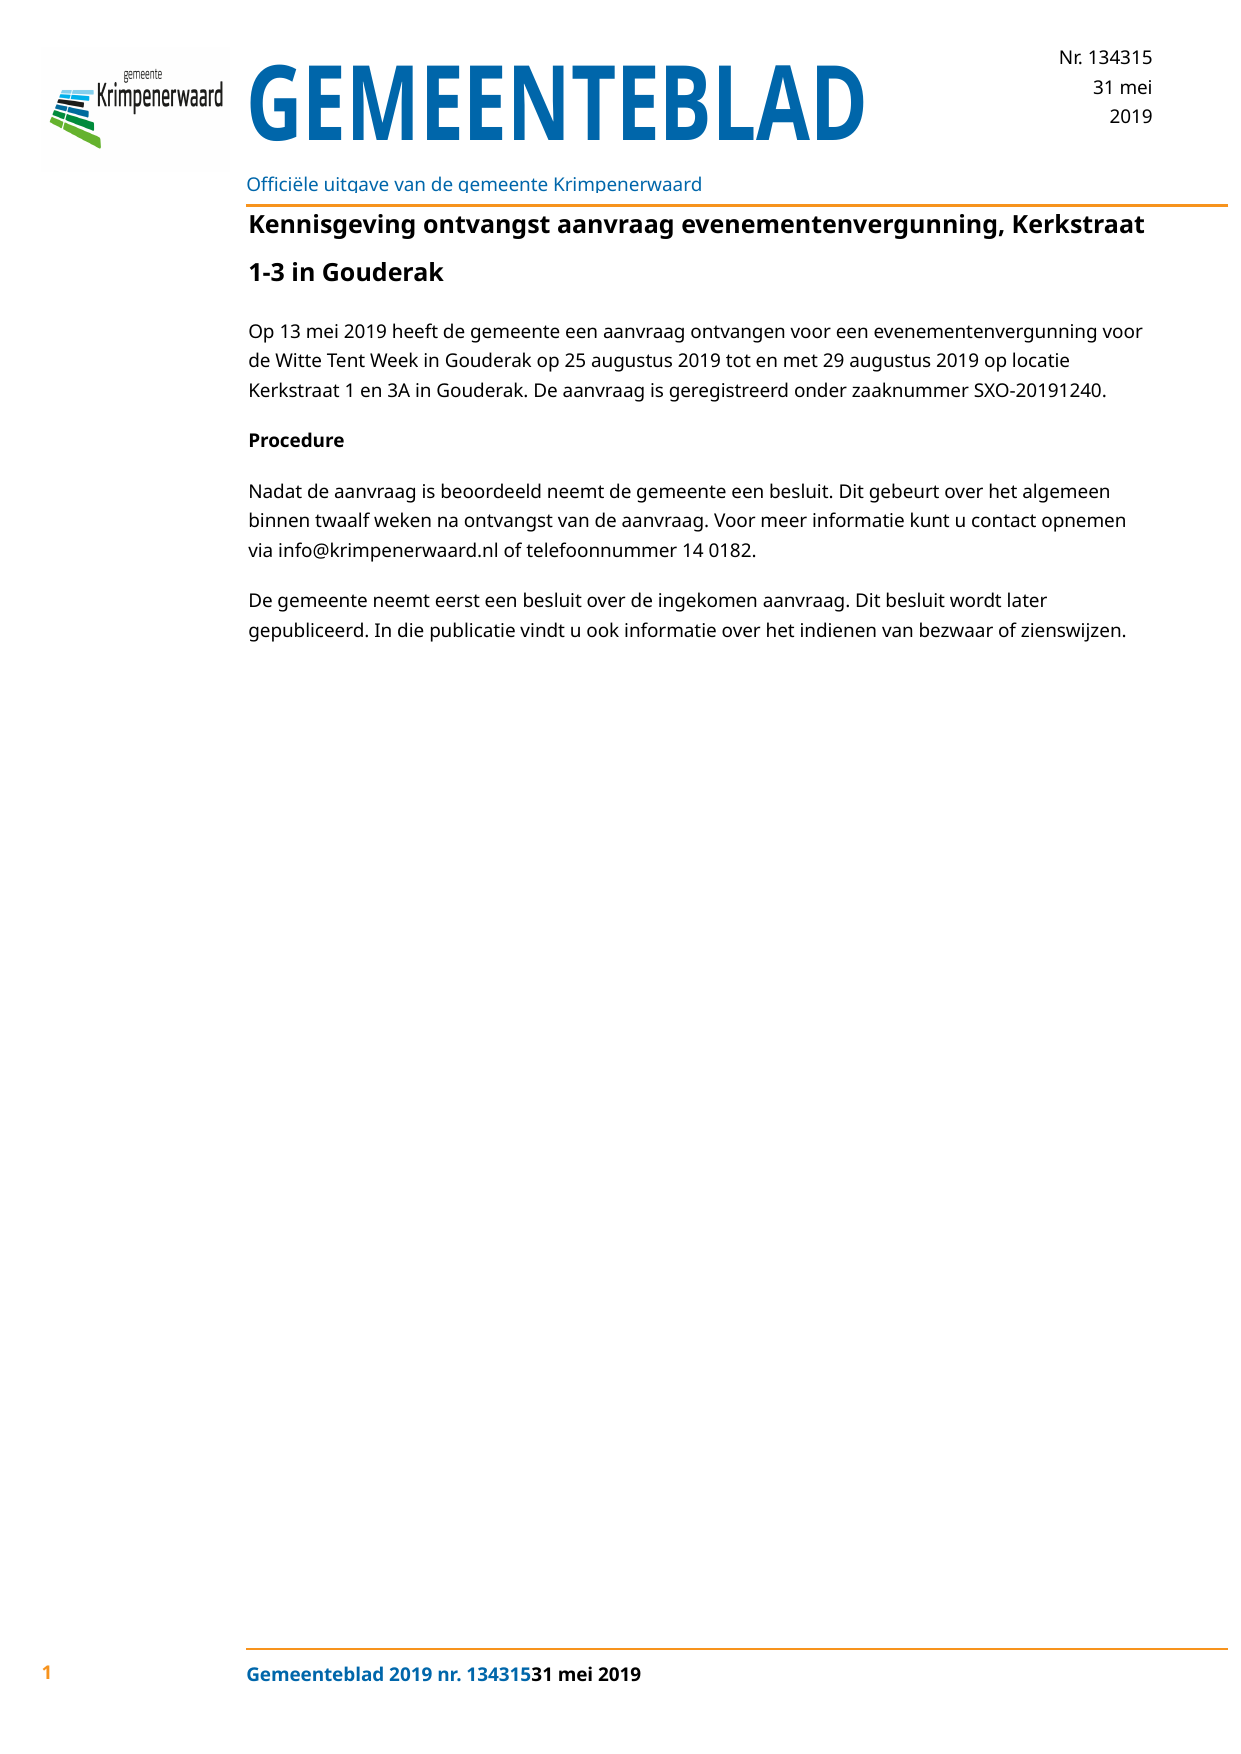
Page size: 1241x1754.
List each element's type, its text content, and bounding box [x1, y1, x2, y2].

text Procedure [248, 427, 1152, 453]
picture [41, 47, 231, 172]
text Nadat de aanvraag is beoordeeld neemt de gemeente een besluit. Dit gebeurt over het algemeen binnen twaalf weken na ontvangst van de aanvraag. Voor meer informatie kunt u contact opnemen via info@krimpenerwaard.nl of telefoonnummer 14 0182. [248, 478, 1152, 563]
text De gemeente neemt eerst een besluit over de ingekomen aanvraag. Dit besluit wordt later gepubliceerd. In die publicatie vindt u ook informatie over het indienen van bezwaar of zienswijzen. [248, 587, 1152, 643]
text Kennisgeving ontvangst aanvraag evenementenvergunning, Kerkstraat 1-3 in Gouderak [248, 207, 1152, 288]
text Op 13 mei 2019 heeft de gemeente een aanvraag ontvangen voor een evenementenvergunning voor de Witte Tent Week in Gouderak op 25 augustus 2019 tot en met 29 augustus 2019 op locatie Kerkstraat 1 en 3A in Gouderak. De aanvraag is geregistreerd onder zaaknummer SXO-20191240. [248, 318, 1152, 403]
